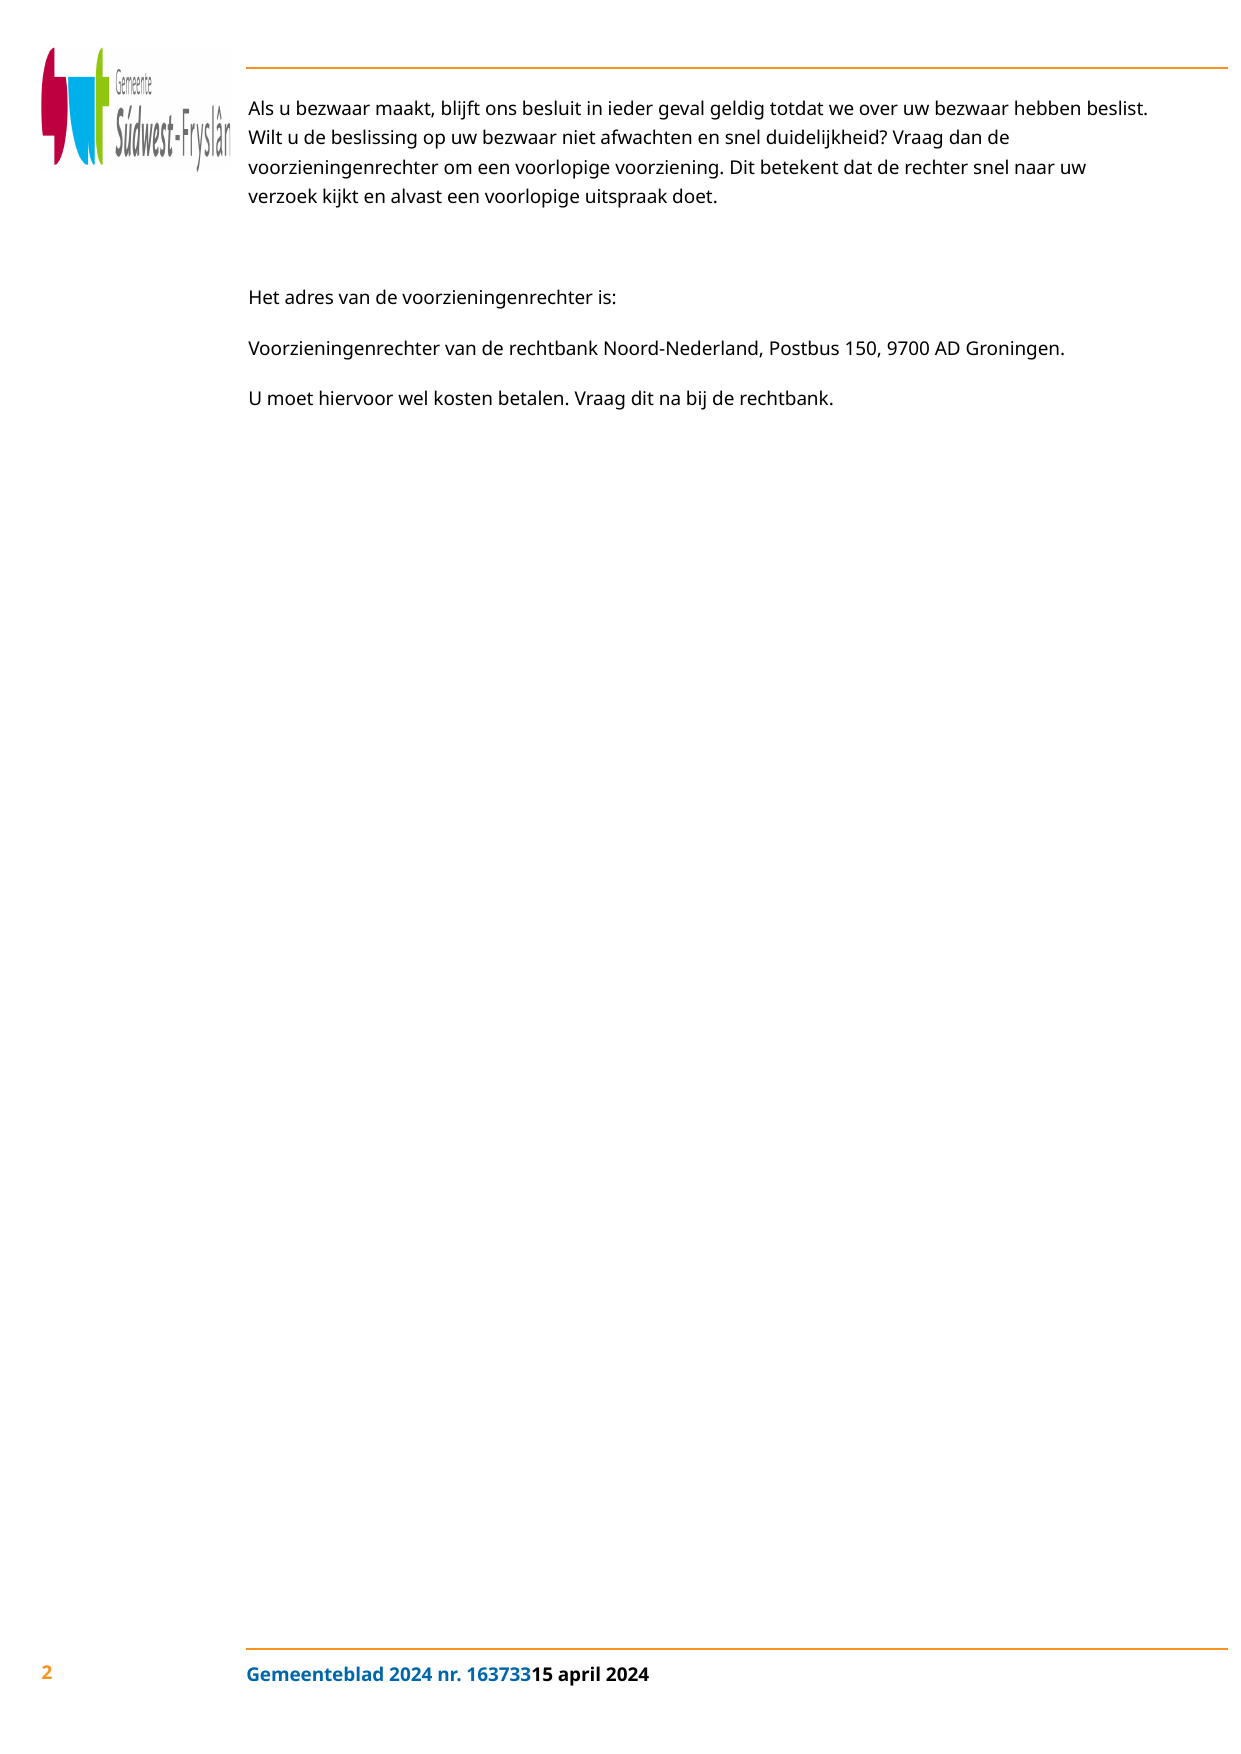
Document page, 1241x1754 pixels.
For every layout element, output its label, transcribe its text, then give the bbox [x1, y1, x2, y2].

picture [41, 47, 231, 172]
text Het adres van de voorzieningenrechter is: [248, 284, 1152, 310]
text Als u bezwaar maakt, blijft ons besluit in ieder geval geldig totdat we over uw bezwaar hebben beslist. Wilt u de beslissing op uw bezwaar niet afwachten en snel duidelijkheid? Vraag dan de voorzieningenrechter om een voorlopige voorziening. Dit betekent dat de rechter snel naar uw verzoek kijkt en alvast een voorlopige uitspraak doet. [248, 95, 1152, 209]
text Voorzieningenrechter van de rechtbank Noord-Nederland, Postbus 150, 9700 AD Groningen. [248, 335, 1152, 361]
text U moet hiervoor wel kosten betalen. Vraag dit na bij de rechtbank. [248, 385, 1152, 411]
